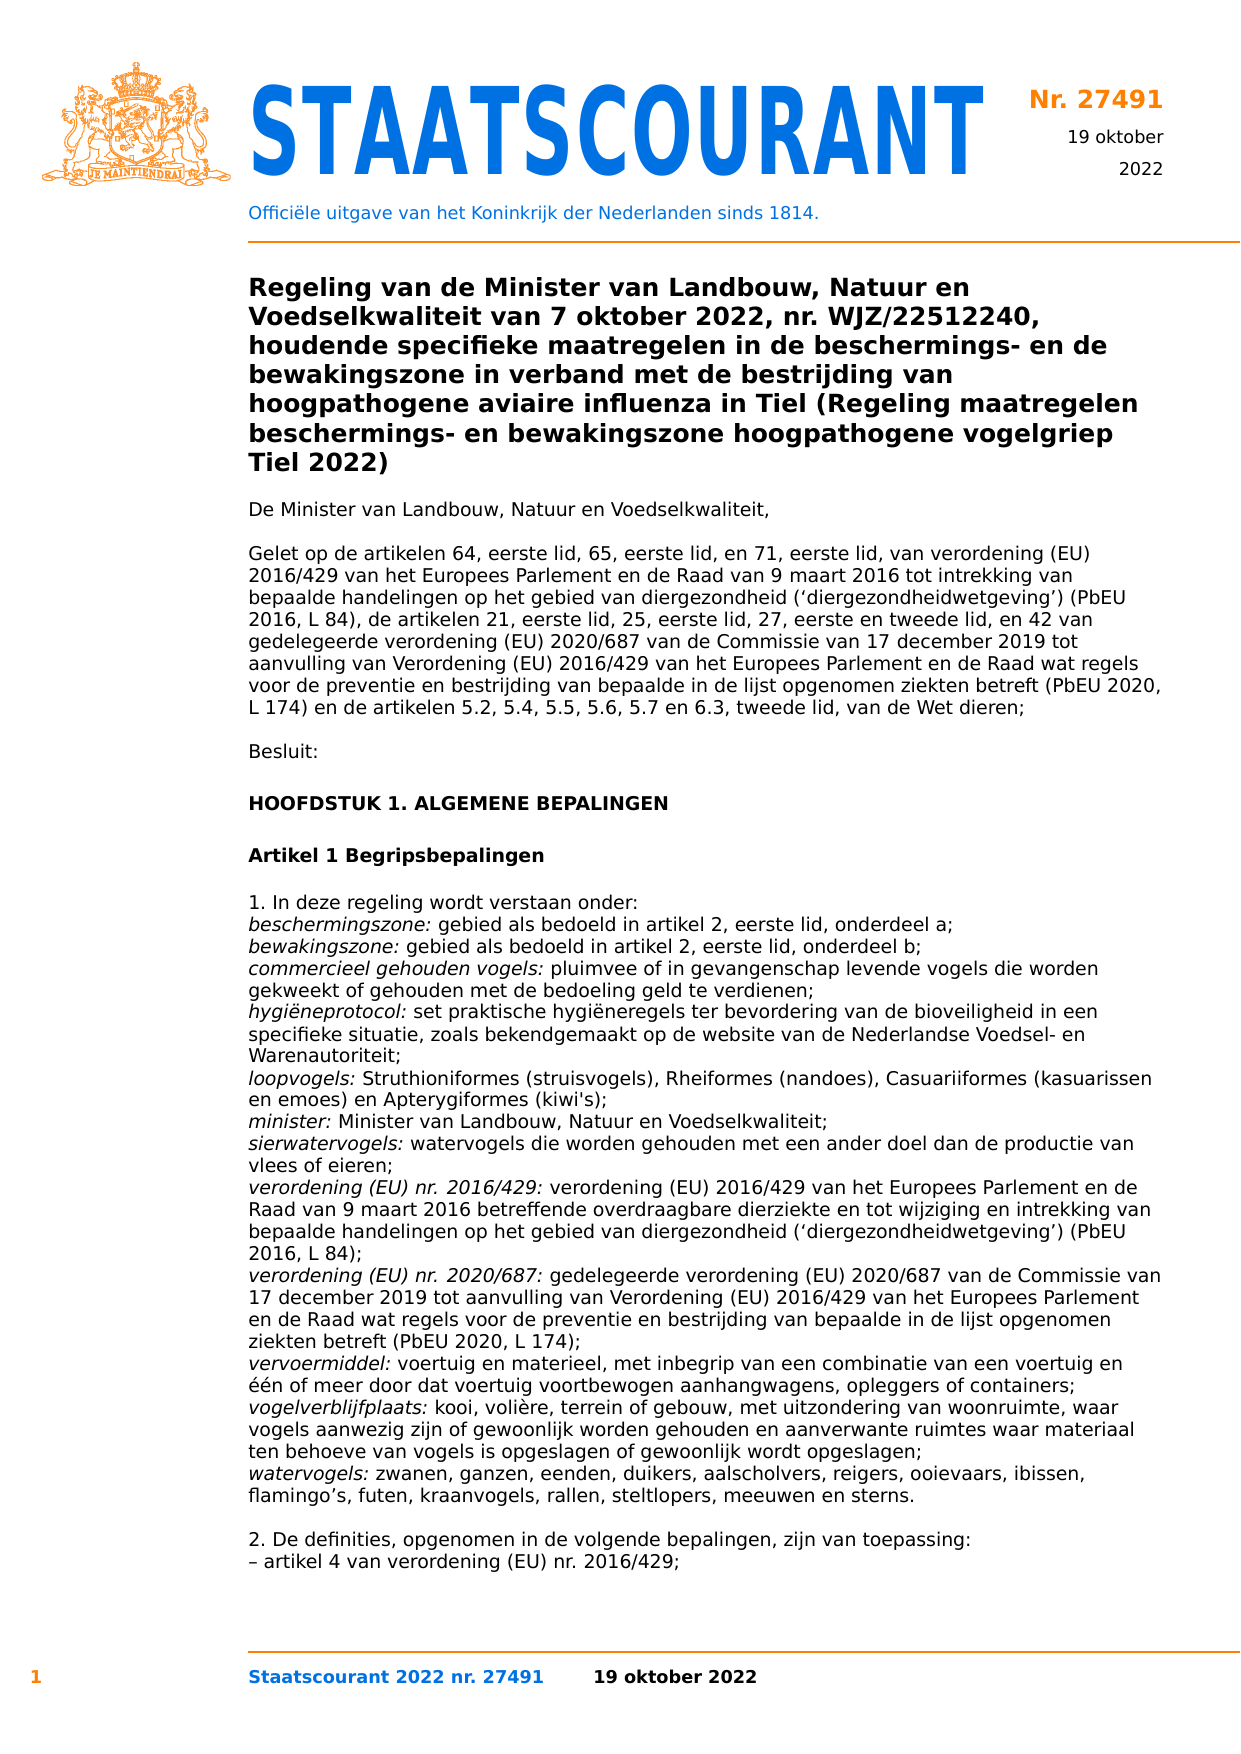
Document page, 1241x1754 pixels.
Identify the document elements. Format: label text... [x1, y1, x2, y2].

table_cell 2022 [998, 153, 1240, 203]
text Besluit: [248, 741, 1163, 763]
text hygiëneprotocol: set praktische hygiëneregels ter bevordering van de bioveiligheid in een specifieke situatie, zoals bekendgemaakt op de website van de Nederlandse Voedsel- en Warenautoriteit; [248, 1001, 1163, 1067]
table_header Nr. 27491 [998, 62, 1240, 121]
text commercieel gehouden vogels: pluimvee of in gevangenschap levende vogels die worden gekweekt of gehouden met de bedoeling geld te verdienen; [248, 957, 1163, 1001]
text vervoermiddel: voertuig en materieel, met inbegrip van een combinatie van een voertuig en één of meer door dat voertuig voortbewogen aanhangwagens, opleggers of containers; [248, 1353, 1163, 1397]
text watervogels: zwanen, ganzen, eenden, duikers, aalscholvers, reigers, ooievaars, ibissen, flamingo’s, futen, kraanvogels, rallen, steltlopers, meeuwen en sterns. [248, 1463, 1163, 1507]
text 1. In deze regeling wordt verstaan onder: [248, 892, 1163, 913]
subtitle Artikel 1 Begripsbepalingen [248, 844, 1163, 867]
table_cell 19 oktober [998, 121, 1240, 153]
text minister: Minister van Landbouw, Natuur en Voedselkwaliteit; [248, 1111, 1163, 1133]
text beschermingszone: gebied als bedoeld in artikel 2, eerste lid, onderdeel a; [248, 913, 1163, 936]
text Gelet op de artikelen 64, eerste lid, 65, eerste lid, en 71, eerste lid, van verordening (EU) 2016/429 van het Europees Parlement en de Raad van 9 maart 2016 tot intrekking van bepaalde handelingen op het gebied van diergezondheid (‘diergezondheidwetgeving’) (PbEU 2016, L 84), de artikelen 21, eerste lid, 25, eerste lid, 27, eerste en tweede lid, en 42 van gedelegeerde verordening (EU) 2020/687 van de Commissie van 17 december 2019 tot aanvulling van Verordening (EU) 2016/429 van het Europees Parlement en de Raad wat regels voor de preventie en bestrijding van bepaalde in de lijst opgenomen ziekten betreft (PbEU 2020, L 174) en de artikelen 5.2, 5.4, 5.5, 5.6, 5.7 en 6.3, tweede lid, van de Wet dieren; [248, 543, 1163, 719]
table_cell Officiële uitgave van het Koninkrijk der Nederlanden sinds 1814. [248, 203, 1240, 241]
text – artikel 4 van verordening (EU) nr. 2016/429; [248, 1551, 1163, 1573]
text vogelverblijfplaats: kooi, volière, terrein of gebouw, met uitzondering van woonruimte, waar vogels aanwezig zijn of gewoonlijk worden gehouden en aanverwante ruimtes waar materiaal ten behoeve van vogels is opgeslagen of gewoonlijk wordt opgeslagen; [248, 1397, 1163, 1463]
text 2. De definities, opgenomen in de volgende bepalingen, zijn van toepassing: [248, 1529, 1163, 1551]
text sierwatervogels: watervogels die worden gehouden met een ander doel dan de productie van vlees of eieren; [248, 1133, 1163, 1177]
table_header [25, 62, 248, 241]
text verordening (EU) nr. 2020/687: gedelegeerde verordening (EU) 2020/687 van de Commissie van 17 december 2019 tot aanvulling van Verordening (EU) 2016/429 van het Europees Parlement en de Raad wat regels voor de preventie en bestrijding van bepaalde in de lijst opgenomen ziekten betreft (PbEU 2020, L 174); [248, 1265, 1163, 1353]
text De Minister van Landbouw, Natuur en Voedselkwaliteit, [248, 499, 1163, 521]
text bewakingszone: gebied als bedoeld in artikel 2, eerste lid, onderdeel b; [248, 936, 1163, 957]
text verordening (EU) nr. 2016/429: verordening (EU) 2016/429 van het Europees Parlement en de Raad van 9 maart 2016 betreffende overdraagbare dierziekte en tot wijziging en intrekking van bepaalde handelingen op het gebied van diergezondheid (‘diergezondheidwetgeving’) (PbEU 2016, L 84); [248, 1177, 1163, 1265]
picture [41, 62, 231, 186]
table_header STAATSCOURANT [248, 62, 998, 203]
subtitle HOOFDSTUK 1. ALGEMENE BEPALINGEN [248, 793, 1163, 814]
text loopvogels: Struthioniformes (struisvogels), Rheiformes (nandoes), Casuariiformes (kasuarissen en emoes) en Apterygiformes (kiwi's); [248, 1067, 1163, 1111]
subtitle Regeling van de Minister van Landbouw, Natuur en Voedselkwaliteit van 7 oktober 2022, nr. WJZ/22512240, houdende specifieke maatregelen in de beschermings- en de bewakingszone in verband met de bestrijding van hoogpathogene aviaire influenza in Tiel (Regeling maatregelen beschermings- en bewakingszone hoogpathogene vogelgriep Tiel 2022) [248, 273, 1163, 477]
